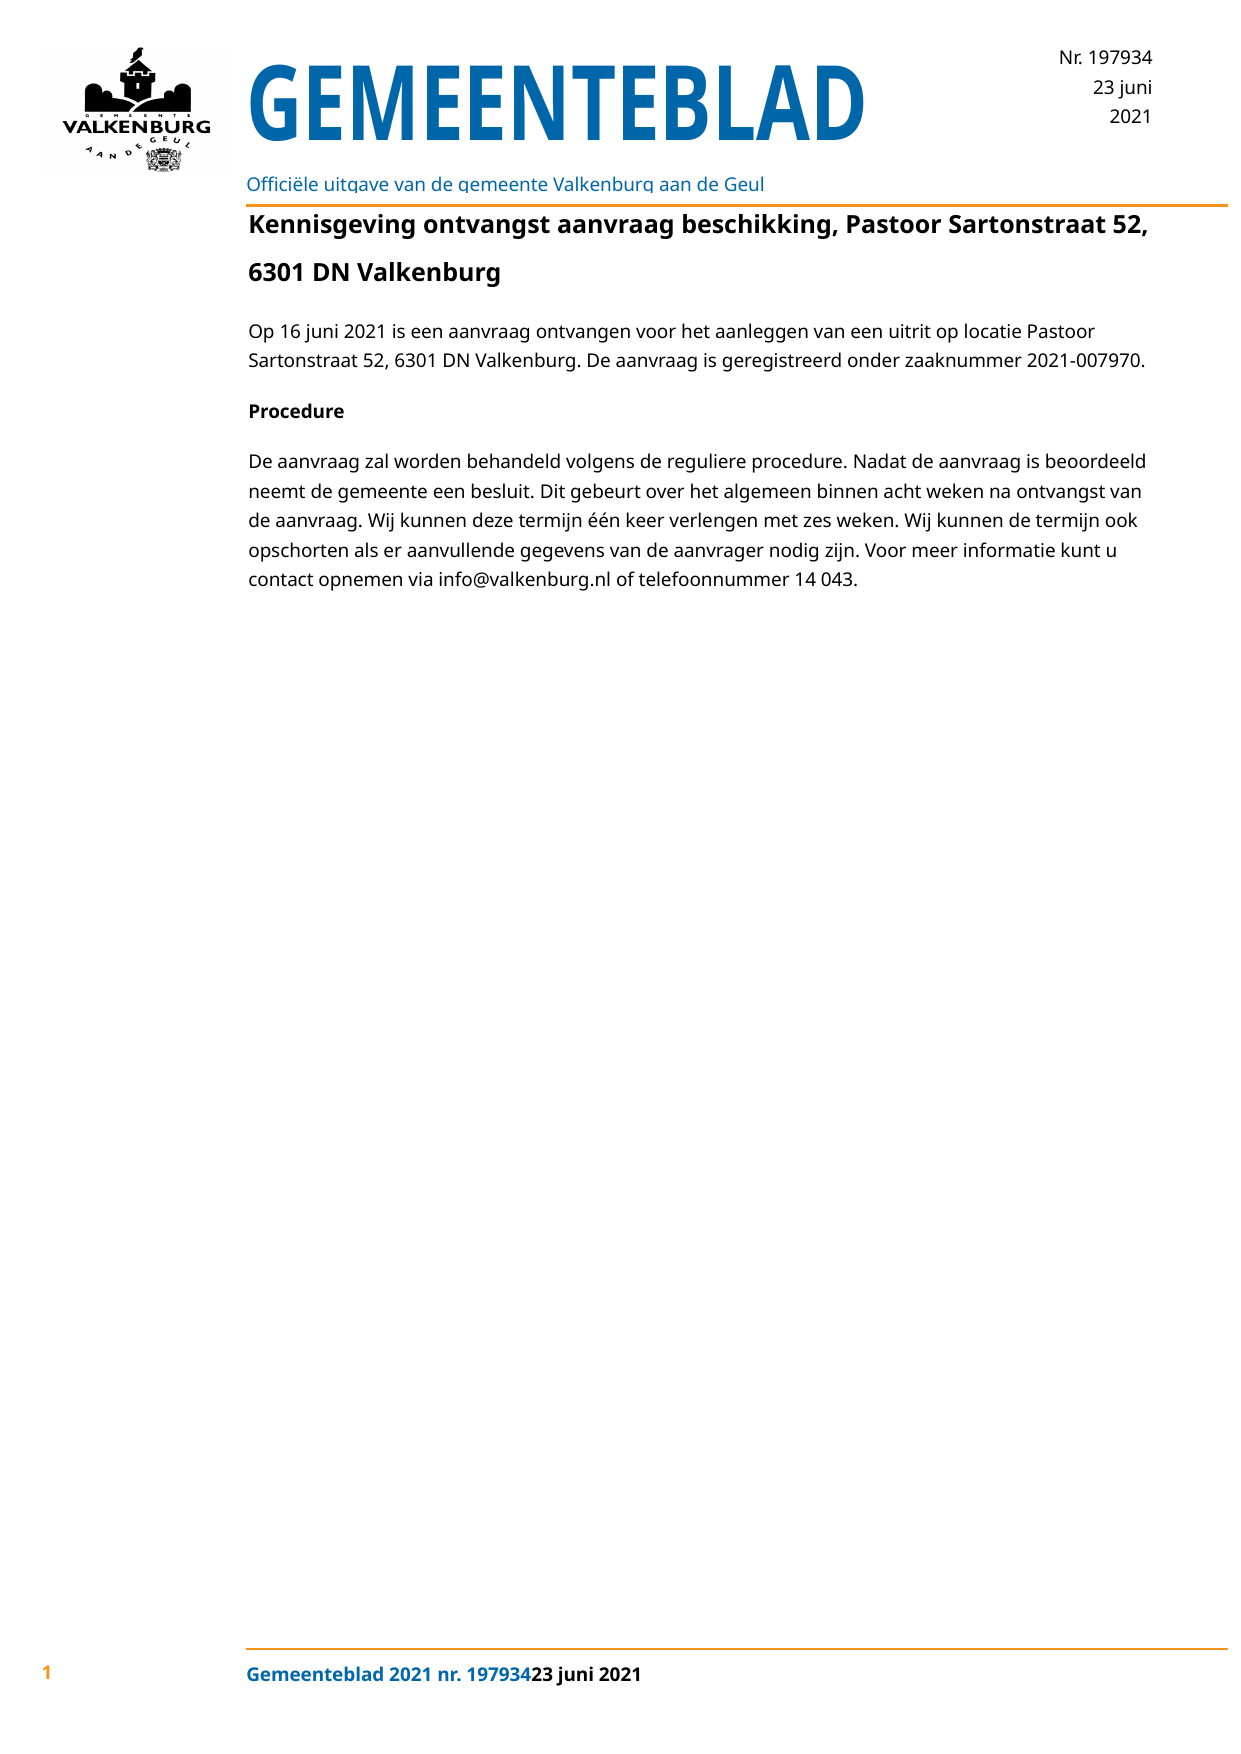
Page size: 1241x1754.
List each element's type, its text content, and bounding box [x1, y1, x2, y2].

text Procedure [248, 398, 1152, 424]
picture [41, 47, 231, 172]
text Kennisgeving ontvangst aanvraag beschikking, Pastoor Sartonstraat 52, 6301 DN Valkenburg [248, 207, 1152, 288]
text Op 16 juni 2021 is een aanvraag ontvangen voor het aanleggen van een uitrit op locatie Pastoor Sartonstraat 52, 6301 DN Valkenburg. De aanvraag is geregistreerd onder zaaknummer 2021-007970. [248, 318, 1152, 373]
text De aanvraag zal worden behandeld volgens de reguliere procedure. Nadat de aanvraag is beoordeeld neemt de gemeente een besluit. Dit gebeurt over het algemeen binnen acht weken na ontvangst van de aanvraag. Wij kunnen deze termijn één keer verlengen met zes weken. Wij kunnen de termijn ook opschorten als er aanvullende gegevens van de aanvrager nodig zijn. Voor meer informatie kunt u contact opnemen via info@valkenburg.nl of telefoonnummer 14 043. [248, 448, 1152, 592]
